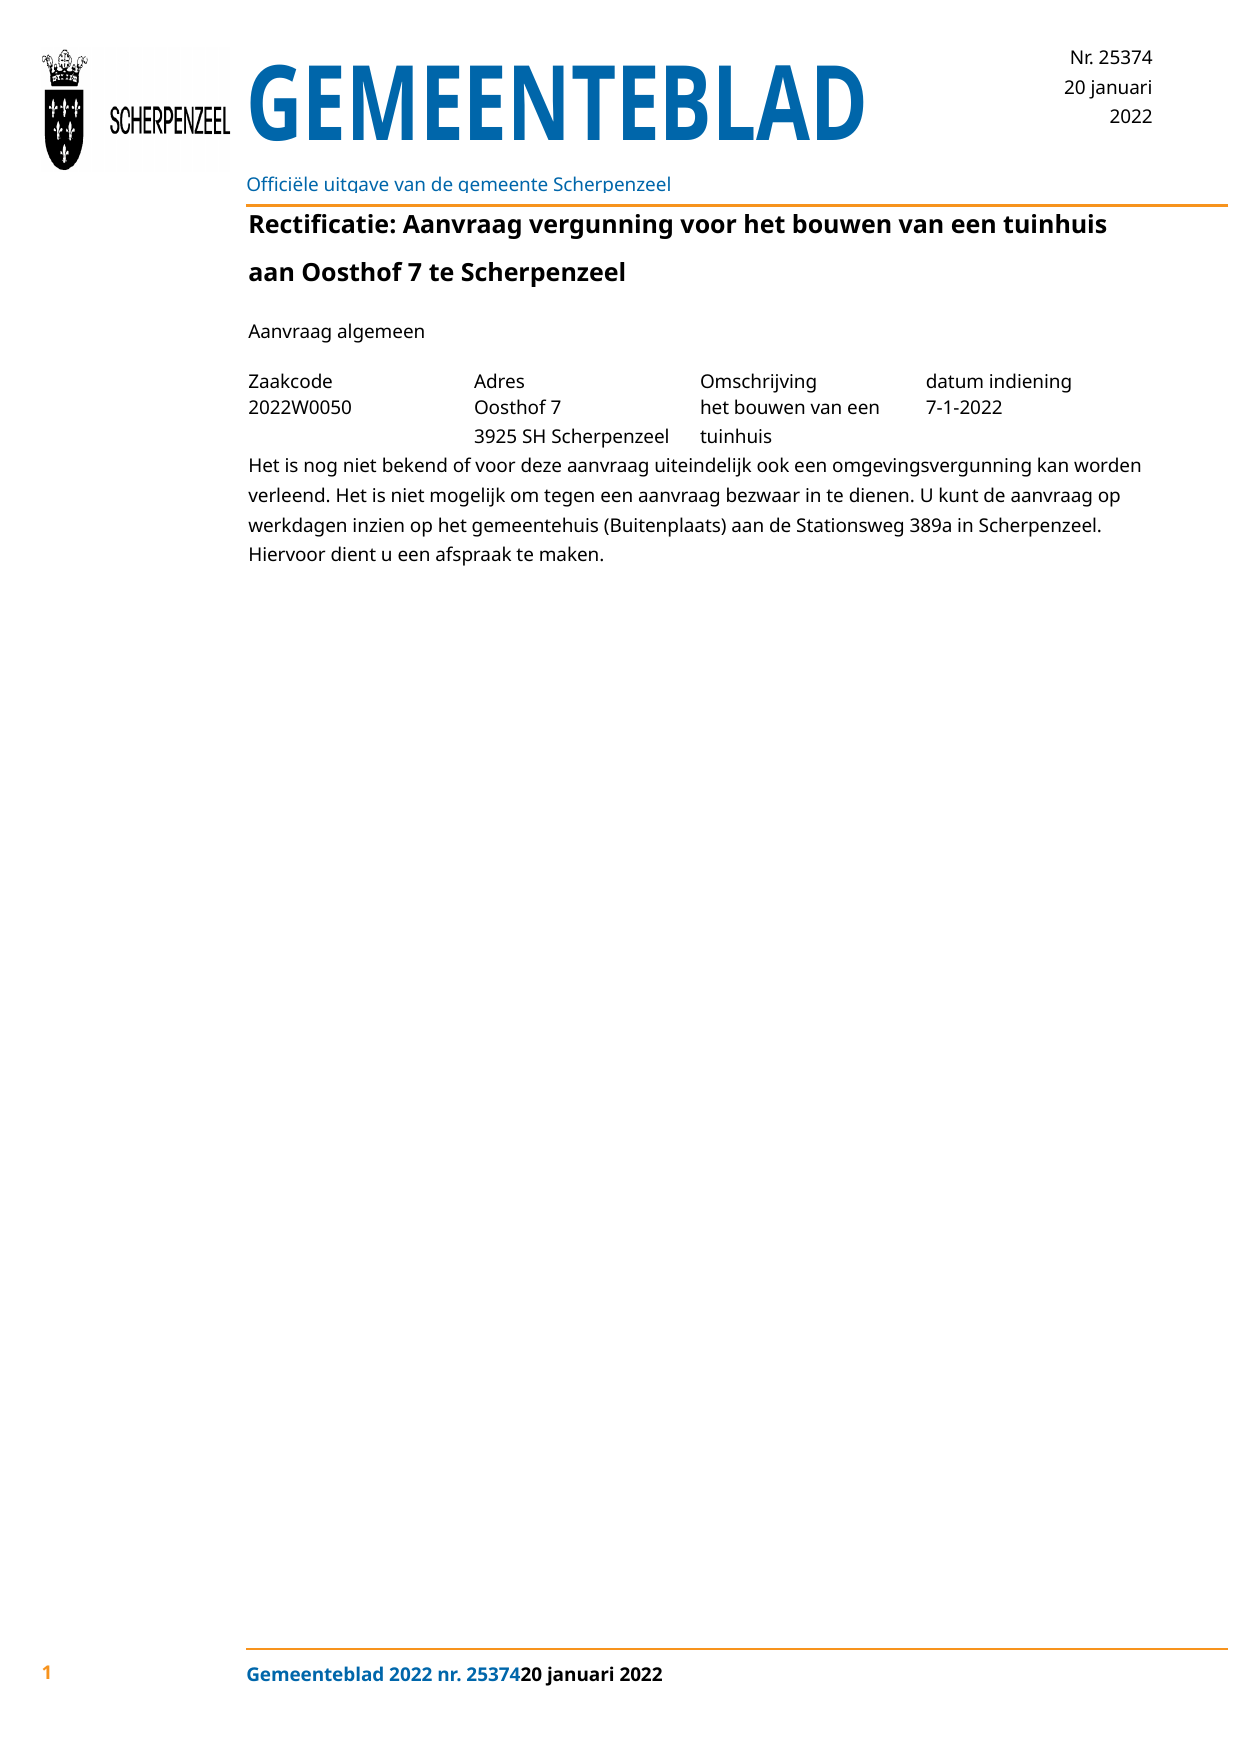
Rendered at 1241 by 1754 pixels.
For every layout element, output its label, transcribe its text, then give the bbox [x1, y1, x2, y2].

table_header Omschrijving [700, 369, 926, 394]
picture [41, 47, 231, 172]
table_cell Oosthof 7 3925 SH Scherpenzeel [474, 394, 700, 449]
table_cell het bouwen van een tuinhuis [700, 394, 926, 449]
text Rectificatie: Aanvraag vergunning voor het bouwen van een tuinhuis aan Oosthof 7 te Scherpenzeel [248, 207, 1152, 288]
table_cell 7-1-2022 [926, 394, 1152, 449]
text Aanvraag algemeen [248, 318, 1152, 344]
table_cell 2022W0050 [248, 394, 474, 449]
table_header Zaakcode [248, 369, 474, 394]
table_header Adres [474, 369, 700, 394]
table_header datum indiening [926, 369, 1152, 394]
text Het is nog niet bekend of voor deze aanvraag uiteindelijk ook een omgevingsvergunning kan worden verleend. Het is niet mogelijk om tegen een aanvraag bezwaar in te dienen. U kunt de aanvraag op werkdagen inzien op het gemeentehuis (Buitenplaats) aan de Stationsweg 389a in Scherpenzeel. Hiervoor dient u een afspraak te maken. [248, 453, 1152, 567]
